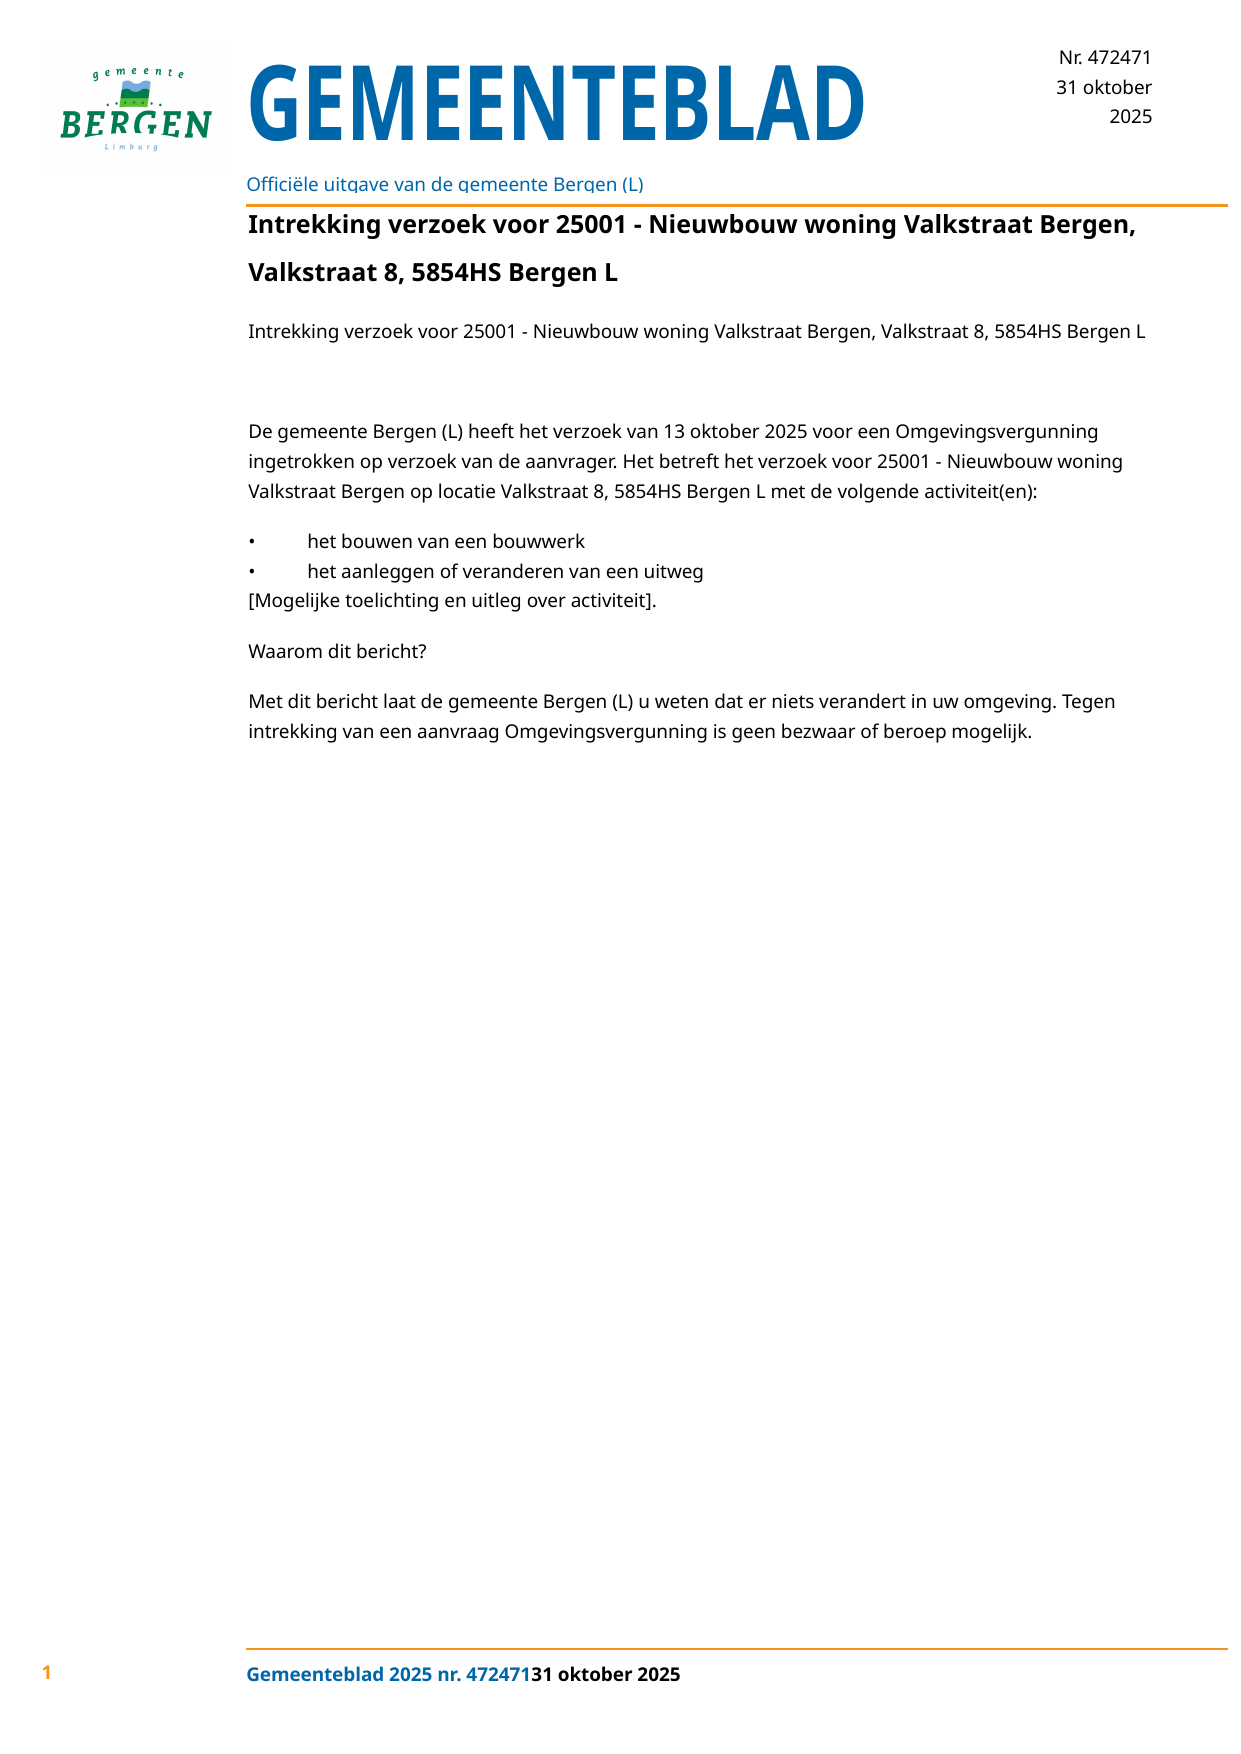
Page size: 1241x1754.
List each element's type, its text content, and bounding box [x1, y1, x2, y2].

text Met dit bericht laat de gemeente Bergen (L) u weten dat er niets verandert in uw omgeving. Tegen intrekking van een aanvraag Omgevingsvergunning is geen bezwaar of beroep mogelijk. [248, 688, 1152, 744]
picture [41, 47, 231, 172]
text Intrekking verzoek voor 25001 - Nieuwbouw woning Valkstraat Bergen, Valkstraat 8, 5854HS Bergen L [248, 318, 1152, 344]
list het aanleggen of veranderen van een uitweg [248, 558, 1152, 584]
list het bouwen van een bouwwerk [248, 528, 1152, 554]
text Waarom dit bericht? [248, 638, 1152, 664]
text [Mogelijke toelichting en uitleg over activiteit]. [248, 587, 1152, 613]
text Intrekking verzoek voor 25001 - Nieuwbouw woning Valkstraat Bergen, Valkstraat 8, 5854HS Bergen L [248, 207, 1152, 288]
text De gemeente Bergen (L) heeft het verzoek van 13 oktober 2025 voor een Omgevingsvergunning ingetrokken op verzoek van de aanvrager. Het betreft het verzoek voor 25001 - Nieuwbouw woning Valkstraat Bergen op locatie Valkstraat 8, 5854HS Bergen L met de volgende activiteit(en): [248, 419, 1152, 504]
